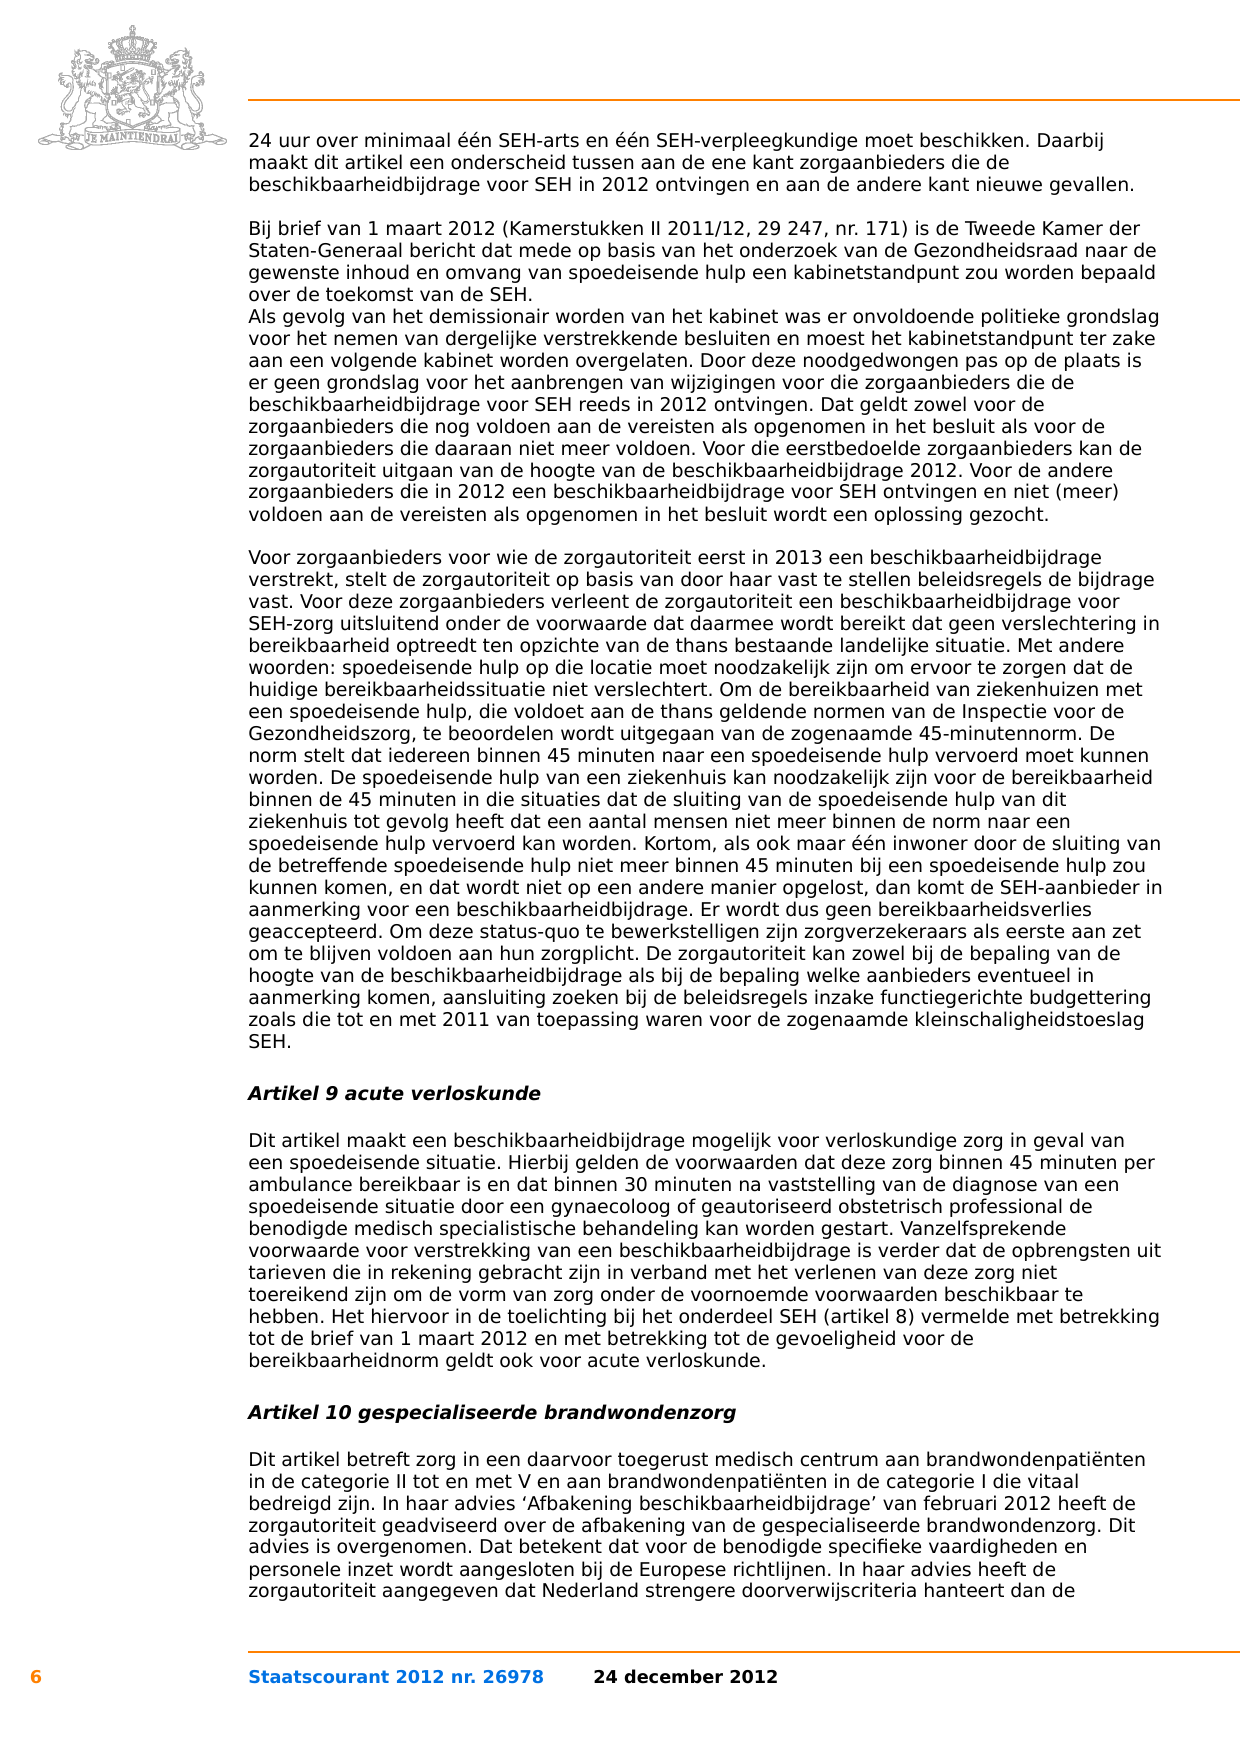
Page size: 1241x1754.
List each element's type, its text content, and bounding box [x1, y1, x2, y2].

picture [38, 25, 227, 150]
text Voor zorgaanbieders voor wie de zorgautoriteit eerst in 2013 een beschikbaarheidbijdrage verstrekt, stelt de zorgautoriteit op basis van door haar vast te stellen beleidsregels de bijdrage vast. Voor deze zorgaanbieders verleent de zorgautoriteit een beschikbaarheidbijdrage voor SEH-zorg uitsluitend onder de voorwaarde dat daarmee wordt bereikt dat geen verslechtering in bereikbaarheid optreedt ten opzichte van de thans bestaande landelijke situatie. Met andere woorden: spoedeisende hulp op die locatie moet noodzakelijk zijn om ervoor te zorgen dat de huidige bereikbaarheidssituatie niet verslechtert. Om de bereikbaarheid van ziekenhuizen met een spoedeisende hulp, die voldoet aan de thans geldende normen van de Inspectie voor de Gezondheidszorg, te beoordelen wordt uitgegaan van de zogenaamde 45-minutennorm. De norm stelt dat iedereen binnen 45 minuten naar een spoedeisende hulp vervoerd moet kunnen worden. De spoedeisende hulp van een ziekenhuis kan noodzakelijk zijn voor de bereikbaarheid binnen de 45 minuten in die situaties dat de sluiting van de spoedeisende hulp van dit ziekenhuis tot gevolg heeft dat een aantal mensen niet meer binnen de norm naar een spoedeisende hulp vervoerd kan worden. Kortom, als ook maar één inwoner door de sluiting van de betreffende spoedeisende hulp niet meer binnen 45 minuten bij een spoedeisende hulp zou kunnen komen, en dat wordt niet op een andere manier opgelost, dan komt de SEH-aanbieder in aanmerking voor een beschikbaarheidbijdrage. Er wordt dus geen bereikbaarheidsverlies geaccepteerd. Om deze status-quo te bewerkstelligen zijn zorgverzekeraars als eerste aan zet om te blijven voldoen aan hun zorgplicht. De zorgautoriteit kan zowel bij de bepaling van de hoogte van de beschikbaarheidbijdrage als bij de bepaling welke aanbieders eventueel in aanmerking komen, aansluiting zoeken bij de beleidsregels inzake functiegerichte budgettering zoals die tot en met 2011 van toepassing waren voor de zogenaamde kleinschaligheidstoeslag SEH. [248, 547, 1163, 1053]
subtitle Artikel 10 gespecialiseerde brandwondenzorg [248, 1402, 1163, 1423]
text 24 uur over minimaal één SEH-arts en één SEH-verpleegkundige moet beschikken. Daarbij maakt dit artikel een onderscheid tussen aan de ene kant zorgaanbieders die de beschikbaarheidbijdrage voor SEH in 2012 ontvingen en aan de andere kant nieuwe gevallen. [248, 130, 1163, 196]
text Bij brief van 1 maart 2012 (Kamerstukken II 2011/12, 29 247, nr. 171) is de Tweede Kamer der Staten-Generaal bericht dat mede op basis van het onderzoek van de Gezondheidsraad naar de gewenste inhoud en omvang van spoedeisende hulp een kabinetstandpunt zou worden bepaald over de toekomst van de SEH. [248, 218, 1163, 306]
subtitle Artikel 9 acute verloskunde [248, 1083, 1163, 1105]
text Dit artikel maakt een beschikbaarheidbijdrage mogelijk voor verloskundige zorg in geval van een spoedeisende situatie. Hierbij gelden de voorwaarden dat deze zorg binnen 45 minuten per ambulance bereikbaar is en dat binnen 30 minuten na vaststelling van de diagnose van een spoedeisende situatie door een gynaecoloog of geautoriseerd obstetrisch professional de benodigde medisch specialistische behandeling kan worden gestart. Vanzelfsprekende voorwaarde voor verstrekking van een beschikbaarheidbijdrage is verder dat de opbrengsten uit tarieven die in rekening gebracht zijn in verband met het verlenen van deze zorg niet toereikend zijn om de vorm van zorg onder de voornoemde voorwaarden beschikbaar te hebben. Het hiervoor in de toelichting bij het onderdeel SEH (artikel 8) vermelde met betrekking tot de brief van 1 maart 2012 en met betrekking tot de gevoeligheid voor de bereikbaarheidnorm geldt ook voor acute verloskunde. [248, 1130, 1163, 1372]
text Dit artikel betreft zorg in een daarvoor toegerust medisch centrum aan brandwondenpatiënten in de categorie II tot en met V en aan brandwondenpatiënten in de categorie I die vitaal bedreigd zijn. In haar advies ‘Afbakening beschikbaarheidbijdrage’ van februari 2012 heeft de zorgautoriteit geadviseerd over de afbakening van de gespecialiseerde brandwondenzorg. Dit advies is overgenomen. Dat betekent dat voor de benodigde specifieke vaardigheden en personele inzet wordt aangesloten bij de Europese richtlijnen. In haar advies heeft de zorgautoriteit aangegeven dat Nederland strengere doorverwijscriteria hanteert dan de [248, 1448, 1163, 1602]
text Als gevolg van het demissionair worden van het kabinet was er onvoldoende politieke grondslag voor het nemen van dergelijke verstrekkende besluiten en moest het kabinetstandpunt ter zake aan een volgende kabinet worden overgelaten. Door deze noodgedwongen pas op de plaats is er geen grondslag voor het aanbrengen van wijzigingen voor die zorgaanbieders die de beschikbaarheidbijdrage voor SEH reeds in 2012 ontvingen. Dat geldt zowel voor de zorgaanbieders die nog voldoen aan de vereisten als opgenomen in het besluit als voor de zorgaanbieders die daaraan niet meer voldoen. Voor die eerstbedoelde zorgaanbieders kan de zorgautoriteit uitgaan van de hoogte van de beschikbaarheidbijdrage 2012. Voor de andere zorgaanbieders die in 2012 een beschikbaarheidbijdrage voor SEH ontvingen en niet (meer) voldoen aan de vereisten als opgenomen in het besluit wordt een oplossing gezocht. [248, 306, 1163, 525]
